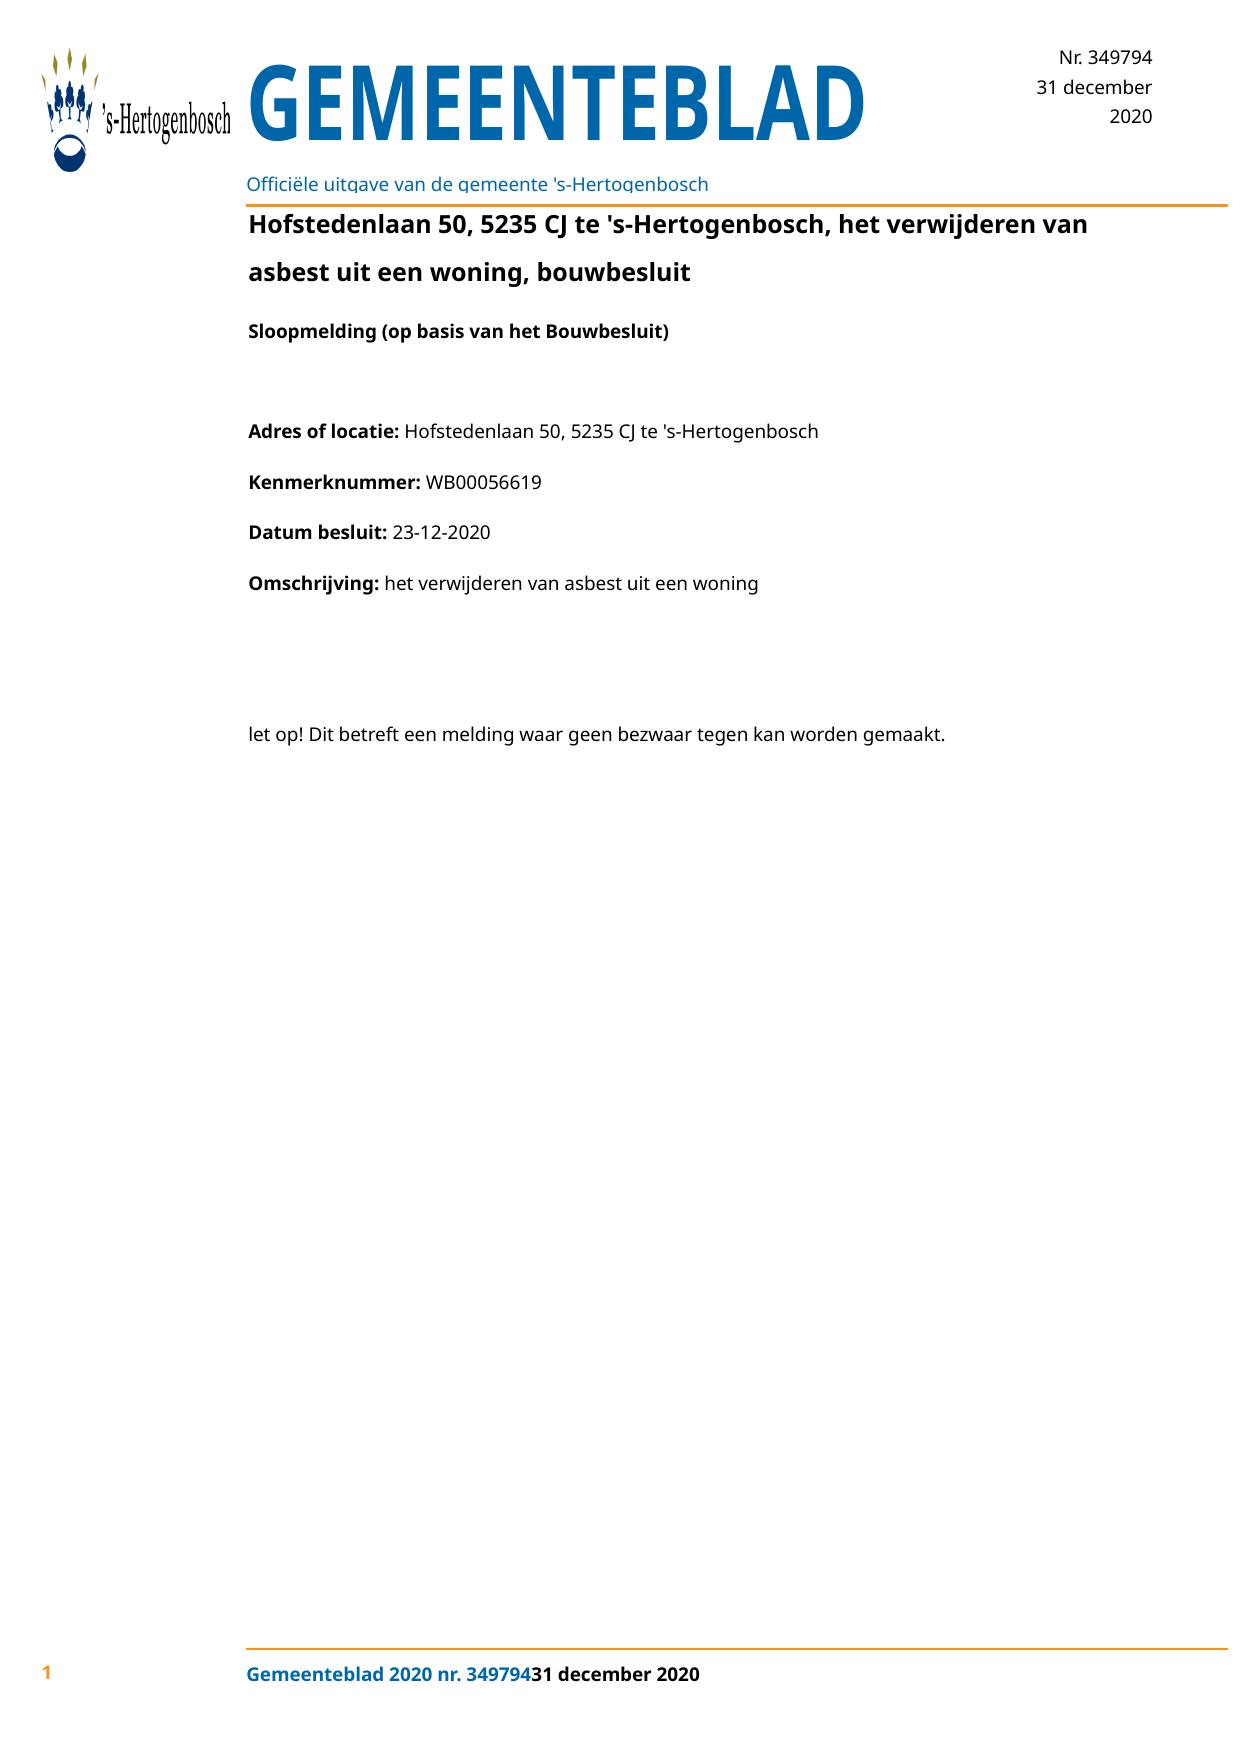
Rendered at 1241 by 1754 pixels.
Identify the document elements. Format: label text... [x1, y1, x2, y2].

text Kenmerknummer: WB00056619 [248, 469, 1152, 495]
text let op! Dit betreft een melding waar geen bezwaar tegen kan worden gemaakt. [248, 721, 1152, 747]
text Sloopmelding (op basis van het Bouwbesluit) [248, 318, 1152, 344]
text Adres of locatie: Hofstedenlaan 50, 5235 CJ te 's-Hertogenbosch [248, 419, 1152, 444]
picture [41, 47, 231, 172]
text Datum besluit: 23-12-2020 [248, 519, 1152, 545]
text Omschrijving: het verwijderen van asbest uit een woning [248, 570, 1152, 596]
text Hofstedenlaan 50, 5235 CJ te 's-Hertogenbosch, het verwijderen van asbest uit een woning, bouwbesluit [248, 207, 1152, 288]
